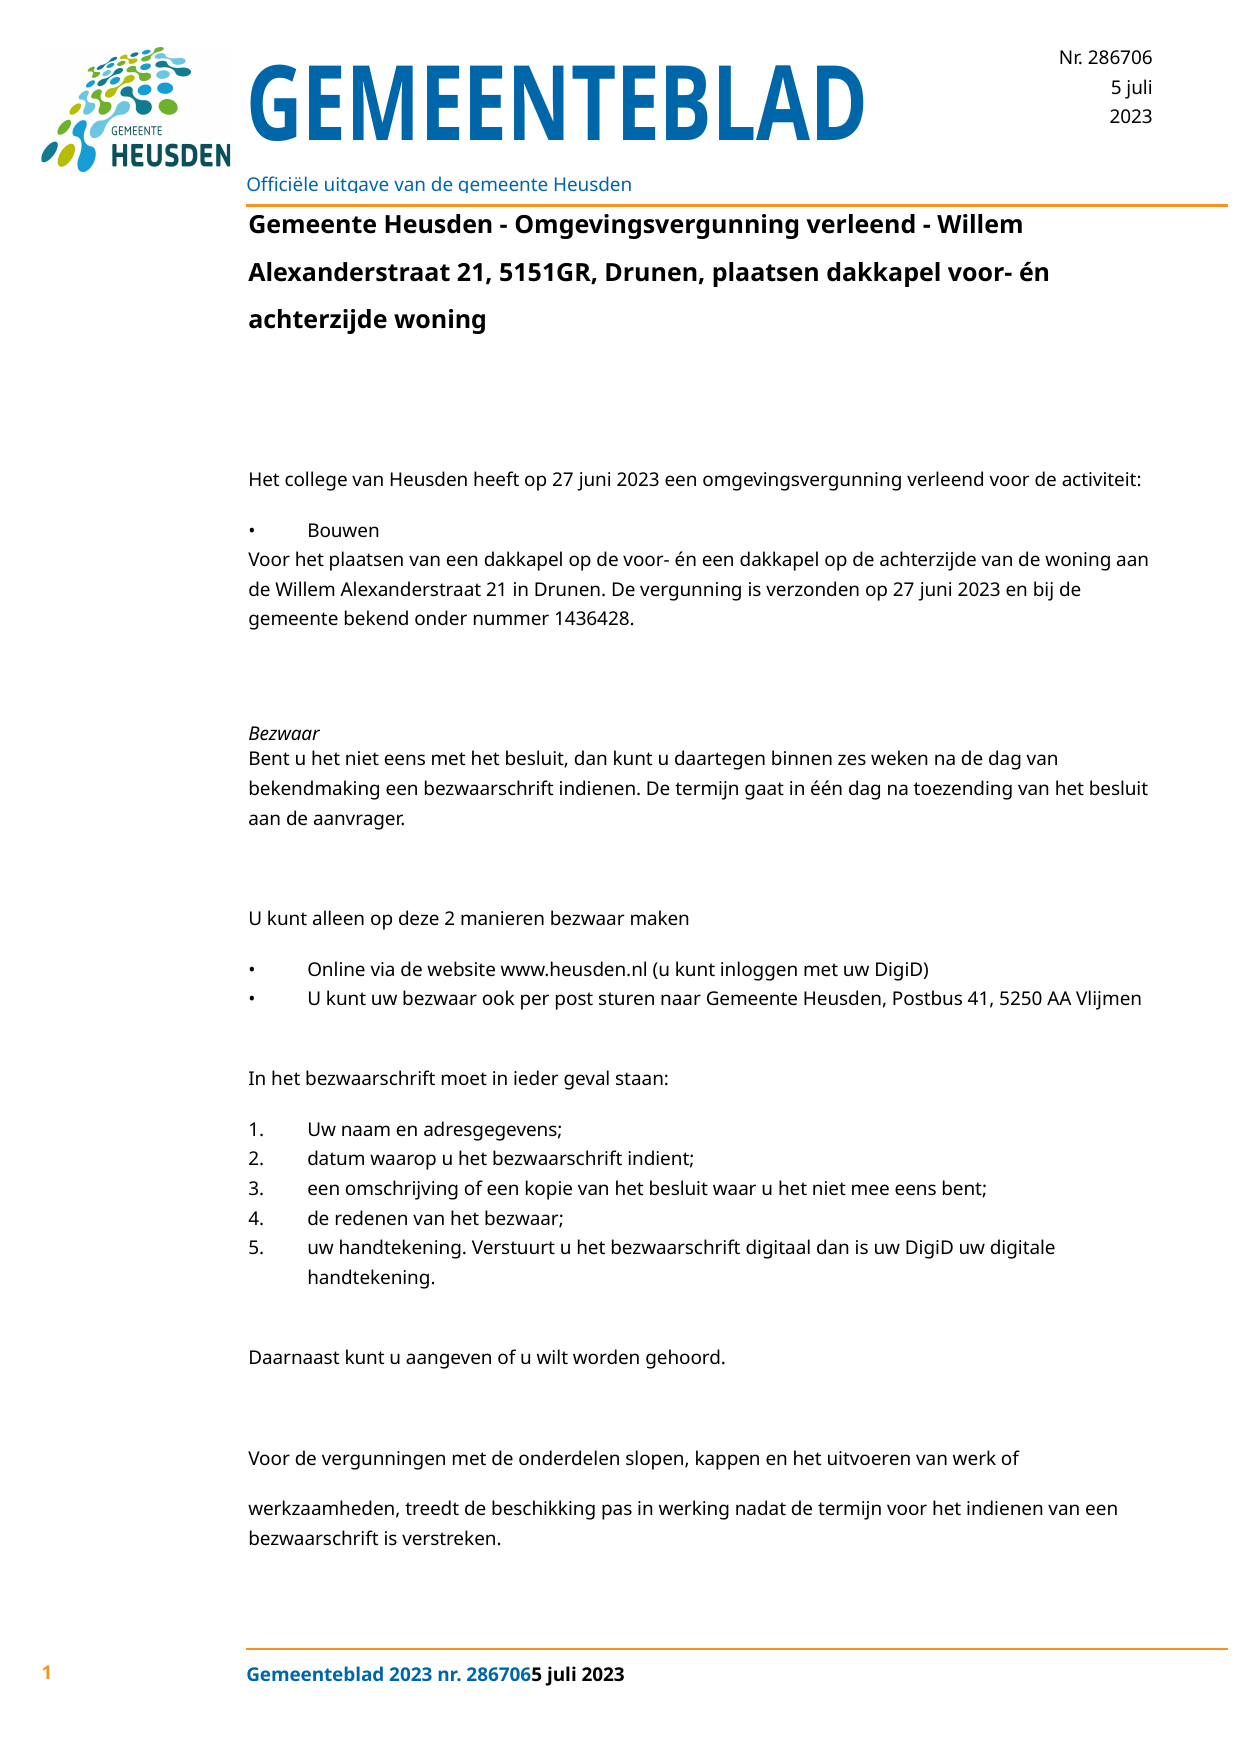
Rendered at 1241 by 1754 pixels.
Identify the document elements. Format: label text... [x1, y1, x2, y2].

text Daarnaast kunt u aangeven of u wilt worden gehoord. [248, 1344, 1152, 1370]
list U kunt uw bezwaar ook per post sturen naar Gemeente Heusden, Postbus 41, 5250 AA Vlijmen [248, 986, 1152, 1011]
text Voor de vergunningen met de onderdelen slopen, kappen en het uitvoeren van werk of [248, 1445, 1152, 1471]
list de redenen van het bezwaar; [248, 1205, 1152, 1231]
list Bouwen [248, 517, 1152, 542]
text Voor het plaatsen van een dakkapel op de voor- én een dakkapel op de achterzijde van de woning aan de Willem Alexanderstraat 21 in Drunen. De vergunning is verzonden op 27 juni 2023 en bij de gemeente bekend onder nummer 1436428. [248, 546, 1152, 631]
list uw handtekening. Verstuurt u het bezwaarschrift digitaal dan is uw DigiD uw digitale handtekening. [248, 1234, 1152, 1290]
list datum waarop u het bezwaarschrift indient; [248, 1146, 1152, 1171]
text U kunt alleen op deze 2 manieren bezwaar maken [248, 906, 1152, 931]
text Gemeente Heusden - Omgevingsvergunning verleend - Willem Alexanderstraat 21, 5151GR, Drunen, plaatsen dakkapel voor- én achterzijde woning [248, 207, 1152, 336]
list Online via de website www.heusden.nl (u kunt inloggen met uw DigiD) [248, 956, 1152, 982]
text Bezwaar [248, 720, 1152, 746]
text werkzaamheden, treedt de beschikking pas in werking nadat de termijn voor het indienen van een bezwaarschrift is verstreken. [248, 1495, 1152, 1551]
list Uw naam en adresgegevens; [248, 1116, 1152, 1142]
list een omschrijving of een kopie van het besluit waar u het niet mee eens bent; [248, 1175, 1152, 1201]
text Bent u het niet eens met het besluit, dan kunt u daartegen binnen zes weken na de dag van bekendmaking een bezwaarschrift indienen. De termijn gaat in één dag na toezending van het besluit aan de aanvrager. [248, 746, 1152, 831]
picture [41, 47, 231, 172]
text In het bezwaarschrift moet in ieder geval staan: [248, 1066, 1152, 1091]
text Het college van Heusden heeft op 27 juni 2023 een omgevingsvergunning verleend voor de activiteit: [248, 466, 1152, 492]
